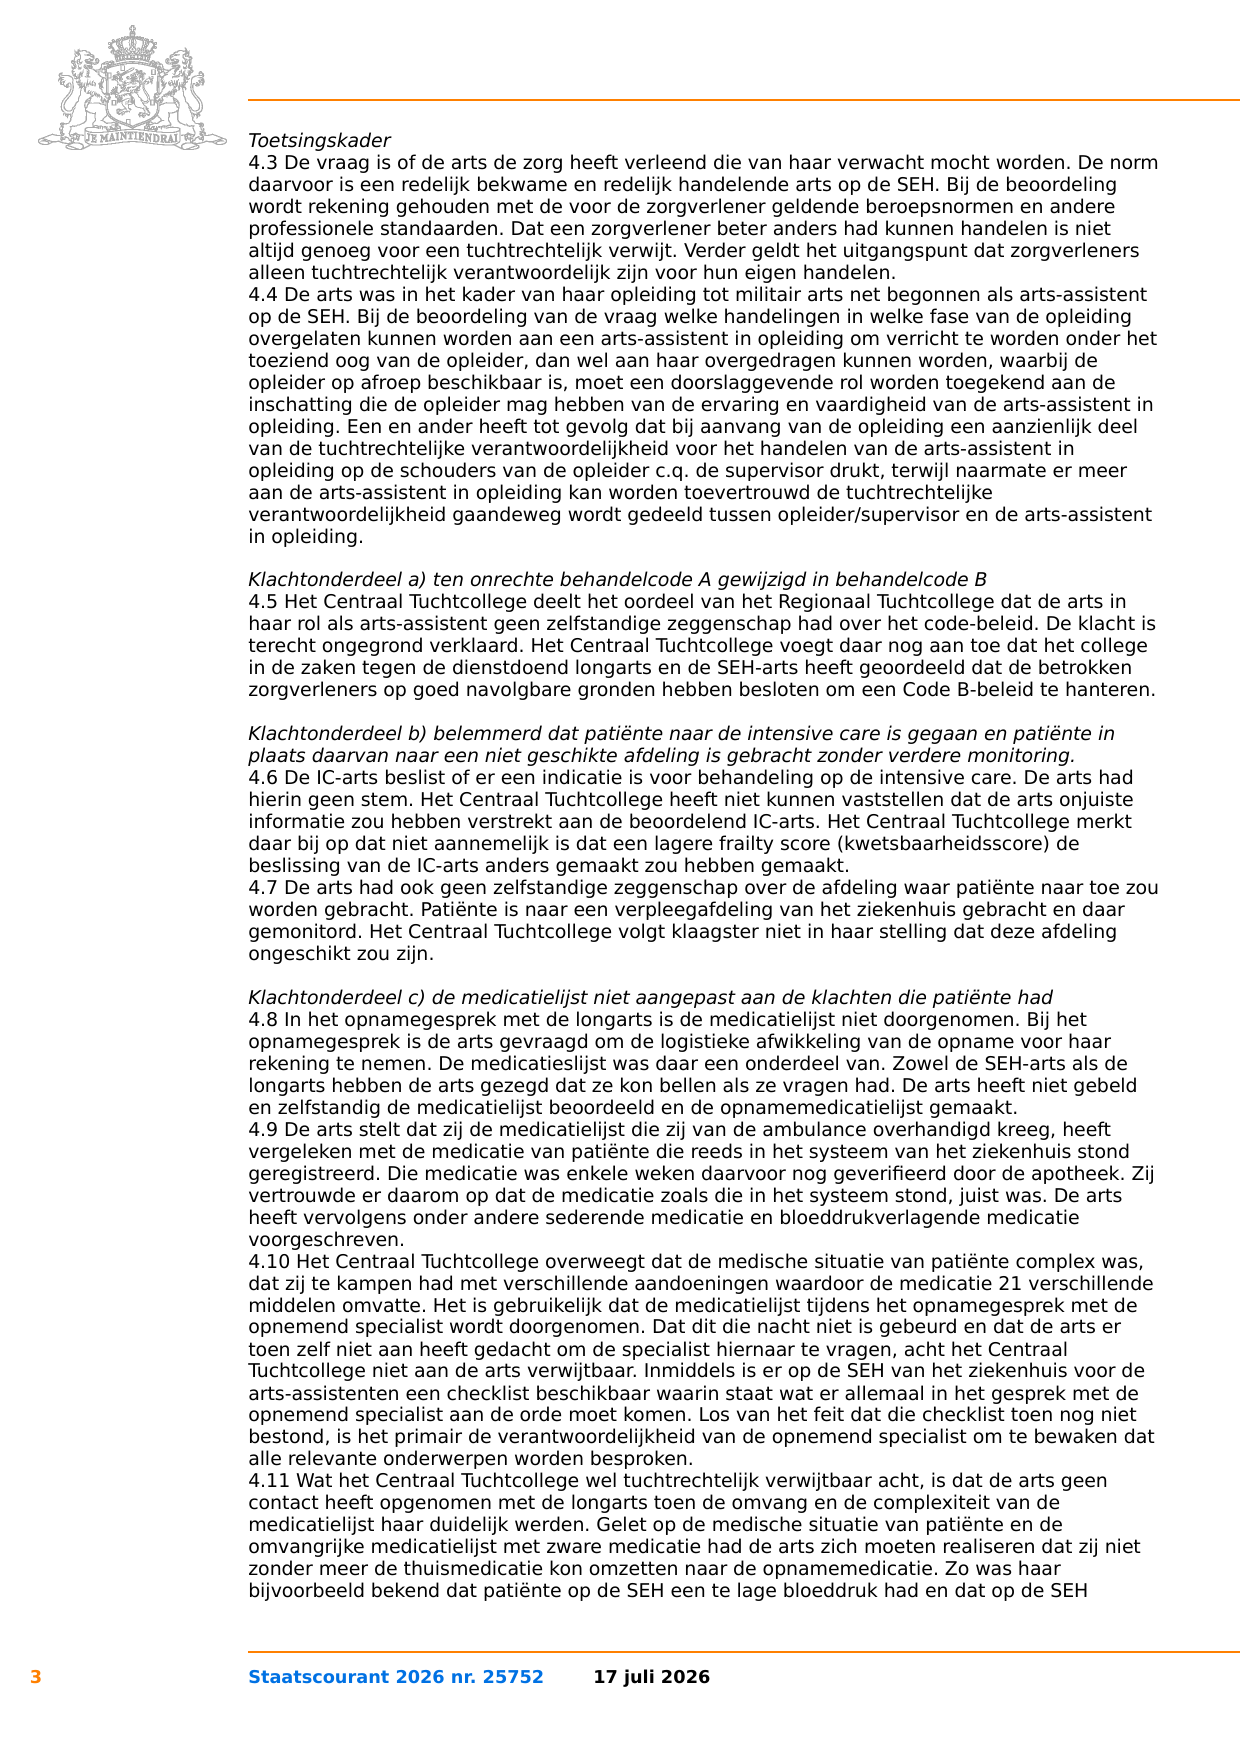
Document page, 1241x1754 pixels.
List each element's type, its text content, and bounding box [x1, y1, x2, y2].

text 4.10 Het Centraal Tuchtcollege overweegt dat de medische situatie van patiënte complex was, dat zij te kampen had met verschillende aandoeningen waardoor de medicatie 21 verschillende middelen omvatte. Het is gebruikelijk dat de medicatielijst tijdens het opnamegesprek met de opnemend specialist wordt doorgenomen. Dat dit die nacht niet is gebeurd en dat de arts er toen zelf niet aan heeft gedacht om de specialist hiernaar te vragen, acht het Centraal Tuchtcollege niet aan de arts verwijtbaar. Inmiddels is er op de SEH van het ziekenhuis voor de arts-assistenten een checklist beschikbaar waarin staat wat er allemaal in het gesprek met de opnemend specialist aan de orde moet komen. Los van het feit dat die checklist toen nog niet bestond, is het primair de verantwoordelijkheid van de opnemend specialist om te bewaken dat alle relevante onderwerpen worden besproken. [248, 1251, 1163, 1470]
subtitle Klachtonderdeel a) ten onrechte behandelcode A gewijzigd in behandelcode B [248, 569, 1163, 591]
picture [38, 25, 227, 150]
subtitle Klachtonderdeel c) de medicatielijst niet aangepast aan de klachten die patiënte had [248, 987, 1163, 1009]
text 4.6 De IC-arts beslist of er een indicatie is voor behandeling op de intensive care. De arts had hierin geen stem. Het Centraal Tuchtcollege heeft niet kunnen vaststellen dat de arts onjuiste informatie zou hebben verstrekt aan de beoordelend IC-arts. Het Centraal Tuchtcollege merkt daar bij op dat niet aannemelijk is dat een lagere frailty score (kwetsbaarheidsscore) de beslissing van de IC-arts anders gemaakt zou hebben gemaakt. [248, 767, 1163, 877]
subtitle Klachtonderdeel b) belemmerd dat patiënte naar de intensive care is gegaan en patiënte in plaats daarvan naar een niet geschikte afdeling is gebracht zonder verdere monitoring. [248, 723, 1163, 767]
text 4.7 De arts had ook geen zelfstandige zeggenschap over de afdeling waar patiënte naar toe zou worden gebracht. Patiënte is naar een verpleegafdeling van het ziekenhuis gebracht en daar gemonitord. Het Centraal Tuchtcollege volgt klaagster niet in haar stelling dat deze afdeling ongeschikt zou zijn. [248, 877, 1163, 965]
text 4.9 De arts stelt dat zij de medicatielijst die zij van de ambulance overhandigd kreeg, heeft vergeleken met de medicatie van patiënte die reeds in het systeem van het ziekenhuis stond geregistreerd. Die medicatie was enkele weken daarvoor nog geverifieerd door de apotheek. Zij vertrouwde er daarom op dat de medicatie zoals die in het systeem stond, juist was. De arts heeft vervolgens onder andere sederende medicatie en bloeddrukverlagende medicatie voorgeschreven. [248, 1119, 1163, 1251]
text 4.3 De vraag is of de arts de zorg heeft verleend die van haar verwacht mocht worden. De norm daarvoor is een redelijk bekwame en redelijk handelende arts op de SEH. Bij de beoordeling wordt rekening gehouden met de voor de zorgverlener geldende beroepsnormen en andere professionele standaarden. Dat een zorgverlener beter anders had kunnen handelen is niet altijd genoeg voor een tuchtrechtelijk verwijt. Verder geldt het uitgangspunt dat zorgverleners alleen tuchtrechtelijk verantwoordelijk zijn voor hun eigen handelen. [248, 152, 1163, 284]
text 4.8 In het opnamegesprek met de longarts is de medicatielijst niet doorgenomen. Bij het opnamegesprek is de arts gevraagd om de logistieke afwikkeling van de opname voor haar rekening te nemen. De medicatieslijst was daar een onderdeel van. Zowel de SEH-arts als de longarts hebben de arts gezegd dat ze kon bellen als ze vragen had. De arts heeft niet gebeld en zelfstandig de medicatielijst beoordeeld en de opnamemedicatielijst gemaakt. [248, 1009, 1163, 1119]
text 4.11 Wat het Centraal Tuchtcollege wel tuchtrechtelijk verwijtbaar acht, is dat de arts geen contact heeft opgenomen met de longarts toen de omvang en de complexiteit van de medicatielijst haar duidelijk werden. Gelet op de medische situatie van patiënte en de omvangrijke medicatielijst met zware medicatie had de arts zich moeten realiseren dat zij niet zonder meer de thuismedicatie kon omzetten naar de opnamemedicatie. Zo was haar bijvoorbeeld bekend dat patiënte op de SEH een te lage bloeddruk had en dat op de SEH [248, 1470, 1163, 1602]
text 4.4 De arts was in het kader van haar opleiding tot militair arts net begonnen als arts-assistent op de SEH. Bij de beoordeling van de vraag welke handelingen in welke fase van de opleiding overgelaten kunnen worden aan een arts-assistent in opleiding om verricht te worden onder het toeziend oog van de opleider, dan wel aan haar overgedragen kunnen worden, waarbij de opleider op afroep beschikbaar is, moet een doorslaggevende rol worden toegekend aan de inschatting die de opleider mag hebben van de ervaring en vaardigheid van de arts-assistent in opleiding. Een en ander heeft tot gevolg dat bij aanvang van de opleiding een aanzienlijk deel van de tuchtrechtelijke verantwoordelijkheid voor het handelen van de arts-assistent in opleiding op de schouders van de opleider c.q. de supervisor drukt, terwijl naarmate er meer aan de arts-assistent in opleiding kan worden toevertrouwd de tuchtrechtelijke verantwoordelijkheid gaandeweg wordt gedeeld tussen opleider/supervisor en de arts-assistent in opleiding. [248, 284, 1163, 547]
text 4.5 Het Centraal Tuchtcollege deelt het oordeel van het Regionaal Tuchtcollege dat de arts in haar rol als arts-assistent geen zelfstandige zeggenschap had over het code-beleid. De klacht is terecht ongegrond verklaard. Het Centraal Tuchtcollege voegt daar nog aan toe dat het college in de zaken tegen de dienstdoend longarts en de SEH-arts heeft geoordeeld dat de betrokken zorgverleners op goed navolgbare gronden hebben besloten om een Code B-beleid te hanteren. [248, 591, 1163, 701]
subtitle Toetsingskader [248, 130, 1163, 152]
